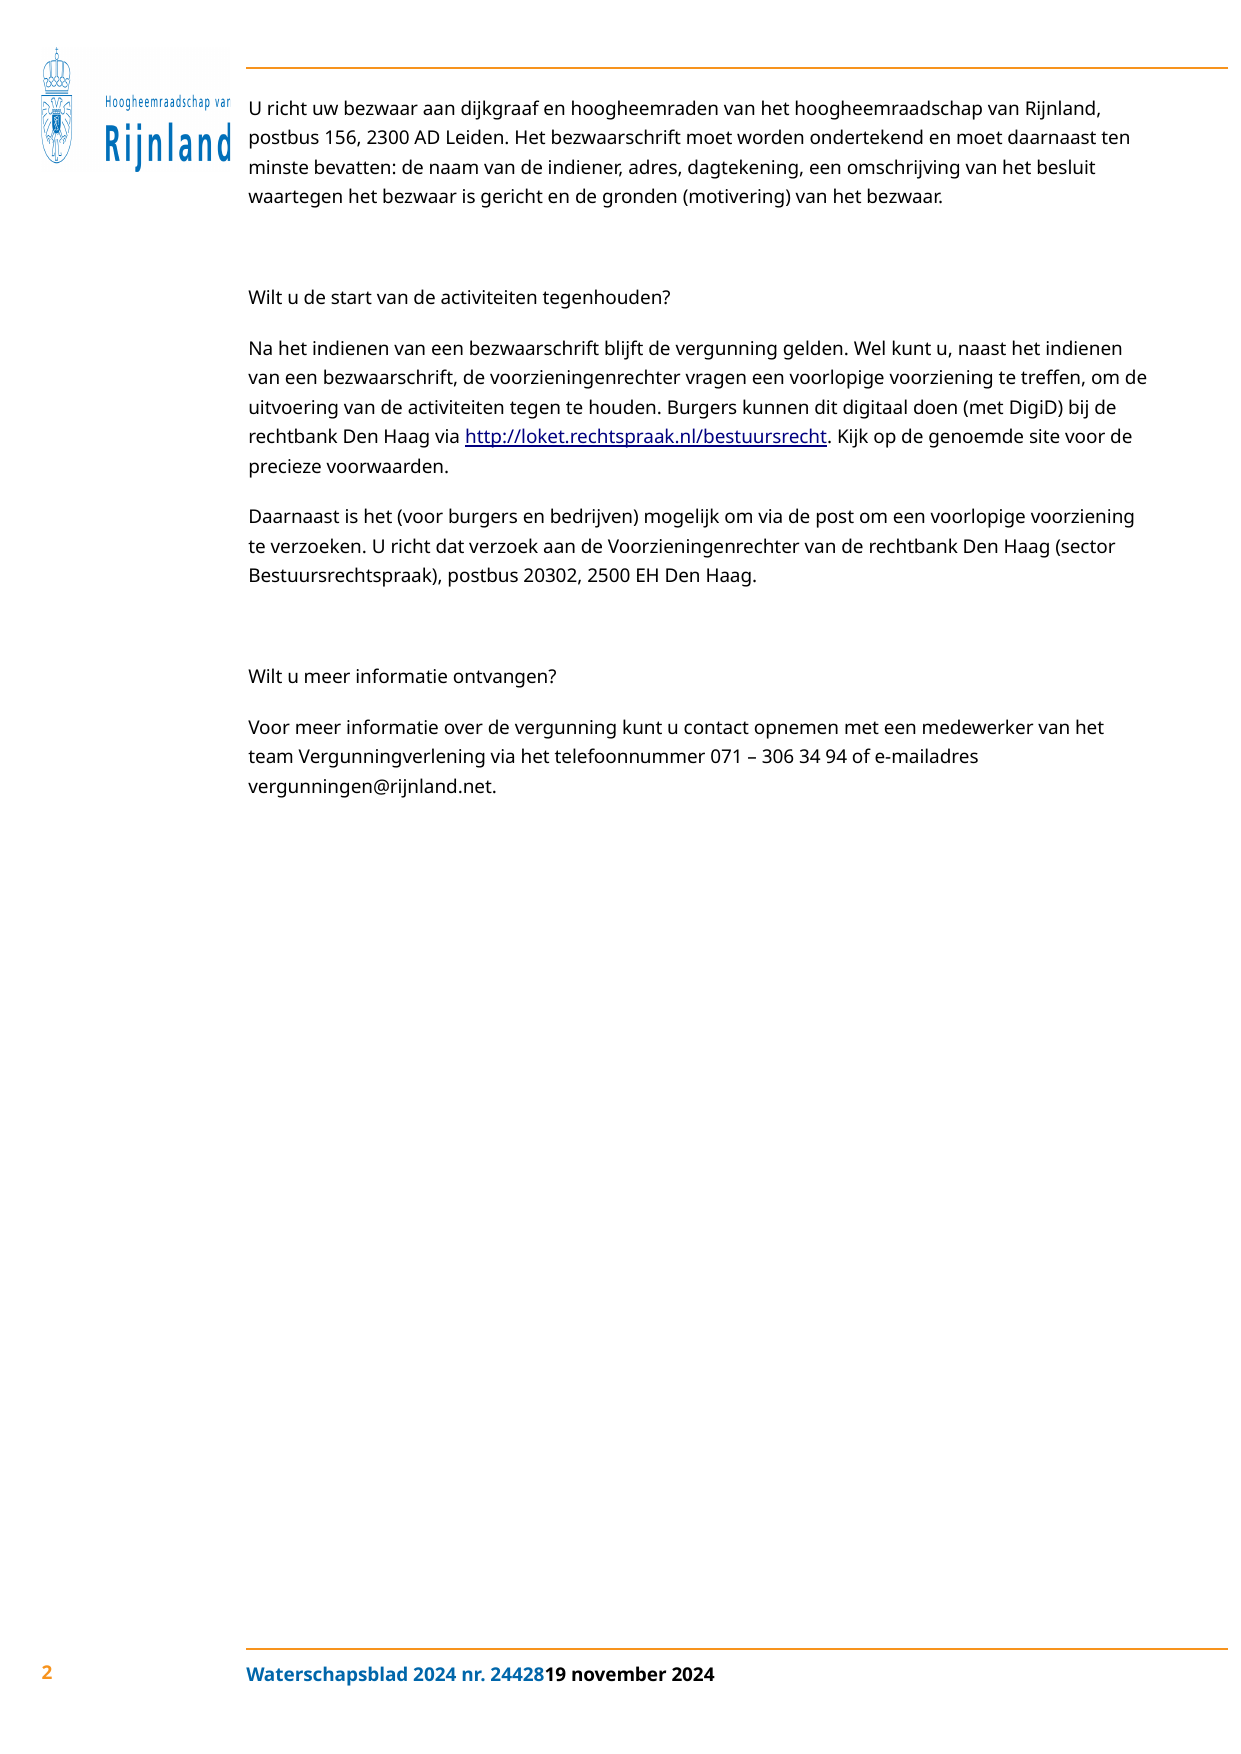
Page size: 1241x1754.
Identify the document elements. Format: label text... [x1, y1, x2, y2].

text Wilt u de start van de activiteiten tegenhouden? [248, 284, 1152, 310]
picture [41, 47, 231, 172]
text U richt uw bezwaar aan dijkgraaf en hoogheemraden van het hoogheemraadschap van Rijnland, postbus 156, 2300 AD Leiden. Het bezwaarschrift moet worden ondertekend en moet daarnaast ten minste bevatten: de naam van de indiener, adres, dagtekening, een omschrijving van het besluit waartegen het bezwaar is gericht en de gronden (motivering) van het bezwaar. [248, 95, 1152, 209]
text Wilt u meer informatie ontvangen? [248, 663, 1152, 689]
text Daarnaast is het (voor burgers en bedrijven) mogelijk om via de post om een voorlopige voorziening te verzoeken. U richt dat verzoek aan de Voorzieningenrechter van de rechtbank Den Haag (sector Bestuursrechtspraak), postbus 20302, 2500 EH Den Haag. [248, 503, 1152, 588]
text Na het indienen van een bezwaarschrift blijft de vergunning gelden. Wel kunt u, naast het indienen van een bezwaarschrift, de voorzieningenrechter vragen een voorlopige voorziening te treffen, om de uitvoering van de activiteiten tegen te houden. Burgers kunnen dit digitaal doen (met DigiD) bij de rechtbank Den Haag via http://loket.rechtspraak.nl/bestuursrecht. Kijk op de genoemde site voor de precieze voorwaarden. [248, 335, 1152, 479]
text Voor meer informatie over de vergunning kunt u contact opnemen met een medewerker van het team Vergunningverlening via het telefoonnummer 071 – 306 34 94 of e-mailadres vergunningen@rijnland.net. [248, 714, 1152, 799]
